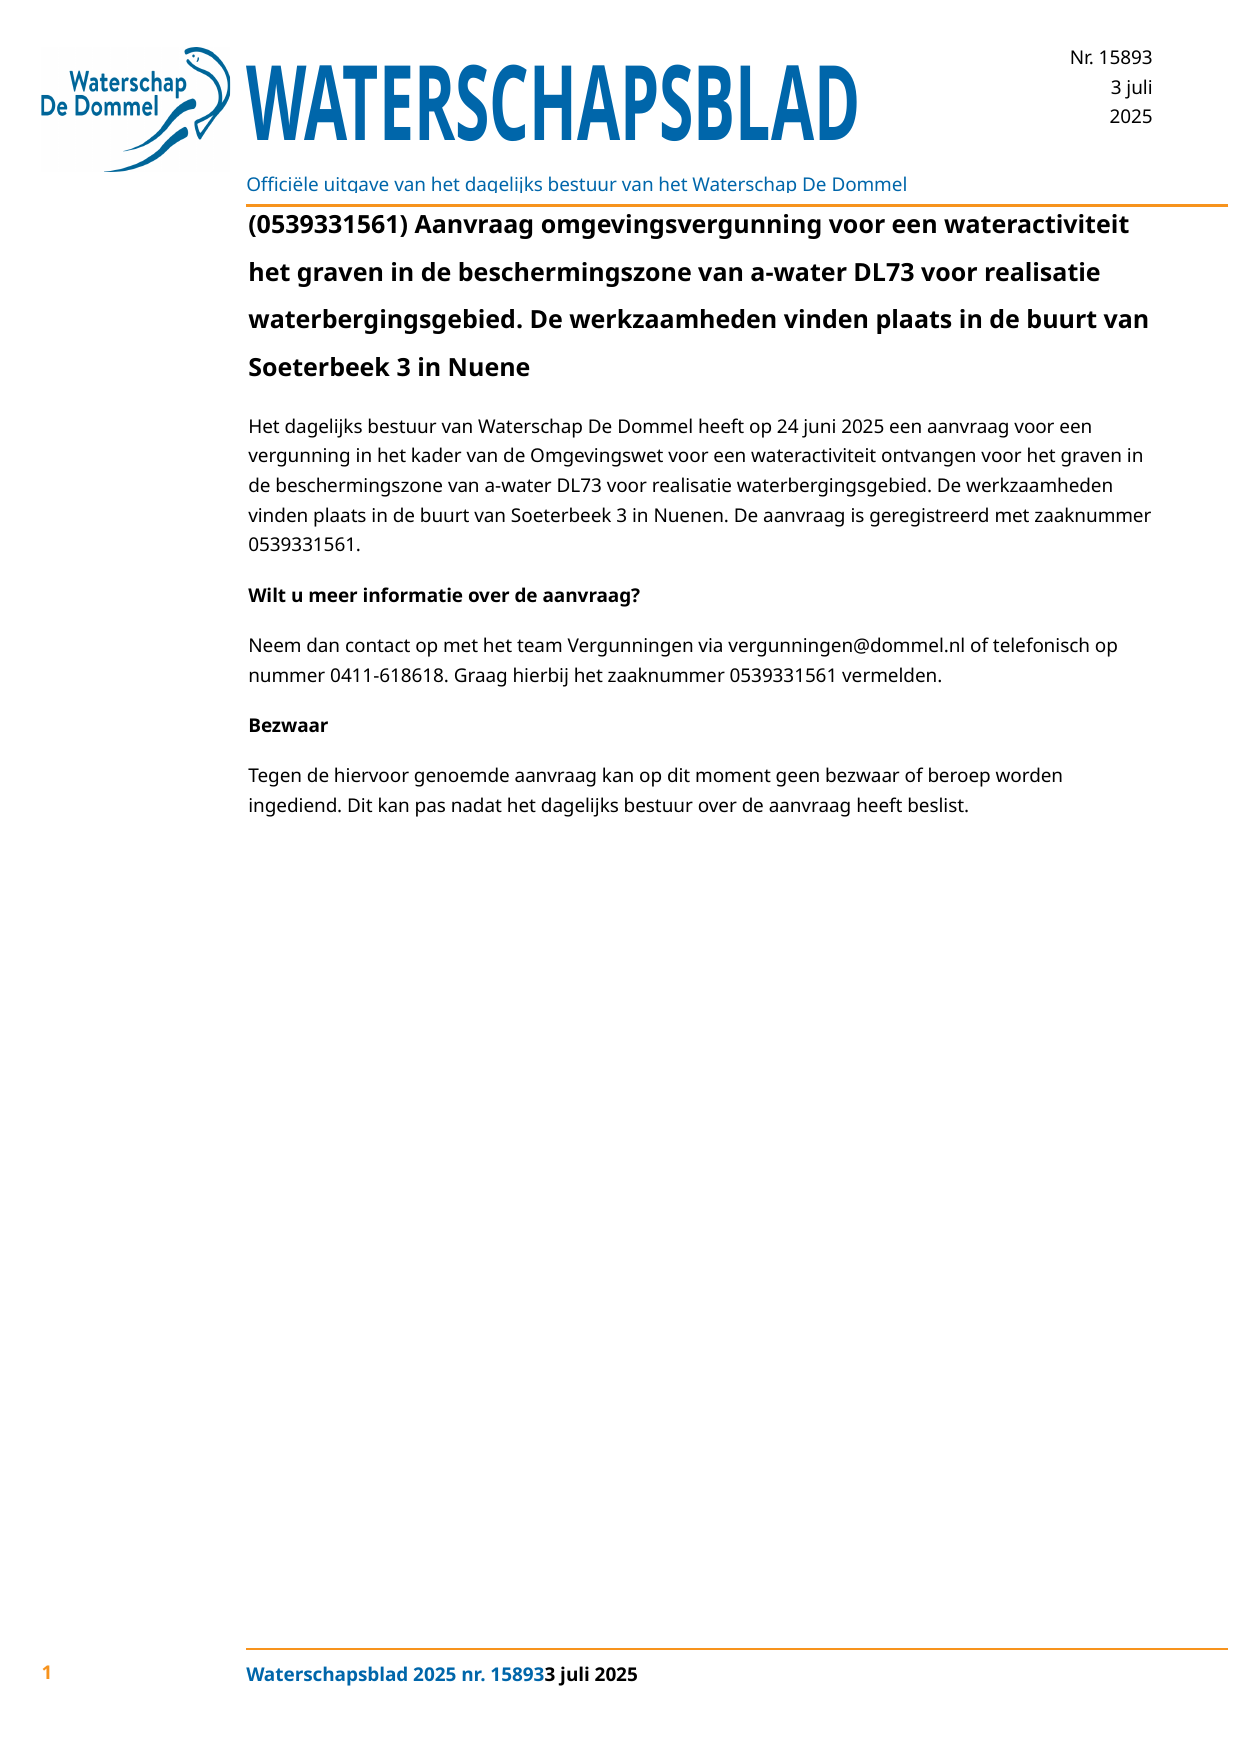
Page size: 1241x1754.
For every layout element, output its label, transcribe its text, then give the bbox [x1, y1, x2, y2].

text Wilt u meer informatie over de aanvraag? [248, 582, 1152, 608]
picture [45, 99, 51, 111]
picture [198, 118, 210, 131]
picture [204, 47, 231, 76]
text Het dagelijks bestuur van Waterschap De Dommel heeft op 24 juni 2025 een aanvraag voor een vergunning in het kader van de Omgevingswet voor een wateractiviteit ontvangen voor het graven in de beschermingszone van a-water DL73 voor realisatie waterbergingsgebied. De werkzaamheden vinden plaats in de buurt van Soeterbeek 3 in Nuenen. De aanvraag is geregistreerd met zaaknummer 0539331561. [248, 413, 1152, 557]
picture [41, 47, 231, 172]
text Neem dan contact op met het team Vergunningen via vergunningen@dommel.nl of telefonisch op nummer 0411-618618. Graag hierbij het zaaknummer 0539331561 vermelden. [248, 632, 1152, 688]
text Tegen de hiervoor genoemde aanvraag kan op dit moment geen bezwaar of beroep worden ingediend. Dit kan pas nadat het dagelijks bestuur over de aanvraag heeft beslist. [248, 763, 1152, 818]
text (0539331561) Aanvraag omgevingsvergunning voor een wateractiviteit het graven in de beschermingszone van a-water DL73 voor realisatie waterbergingsgebied. De werkzaamheden vinden plaats in de buurt van Soeterbeek 3 in Nuene [248, 207, 1152, 384]
text Bezwaar [248, 712, 1152, 738]
